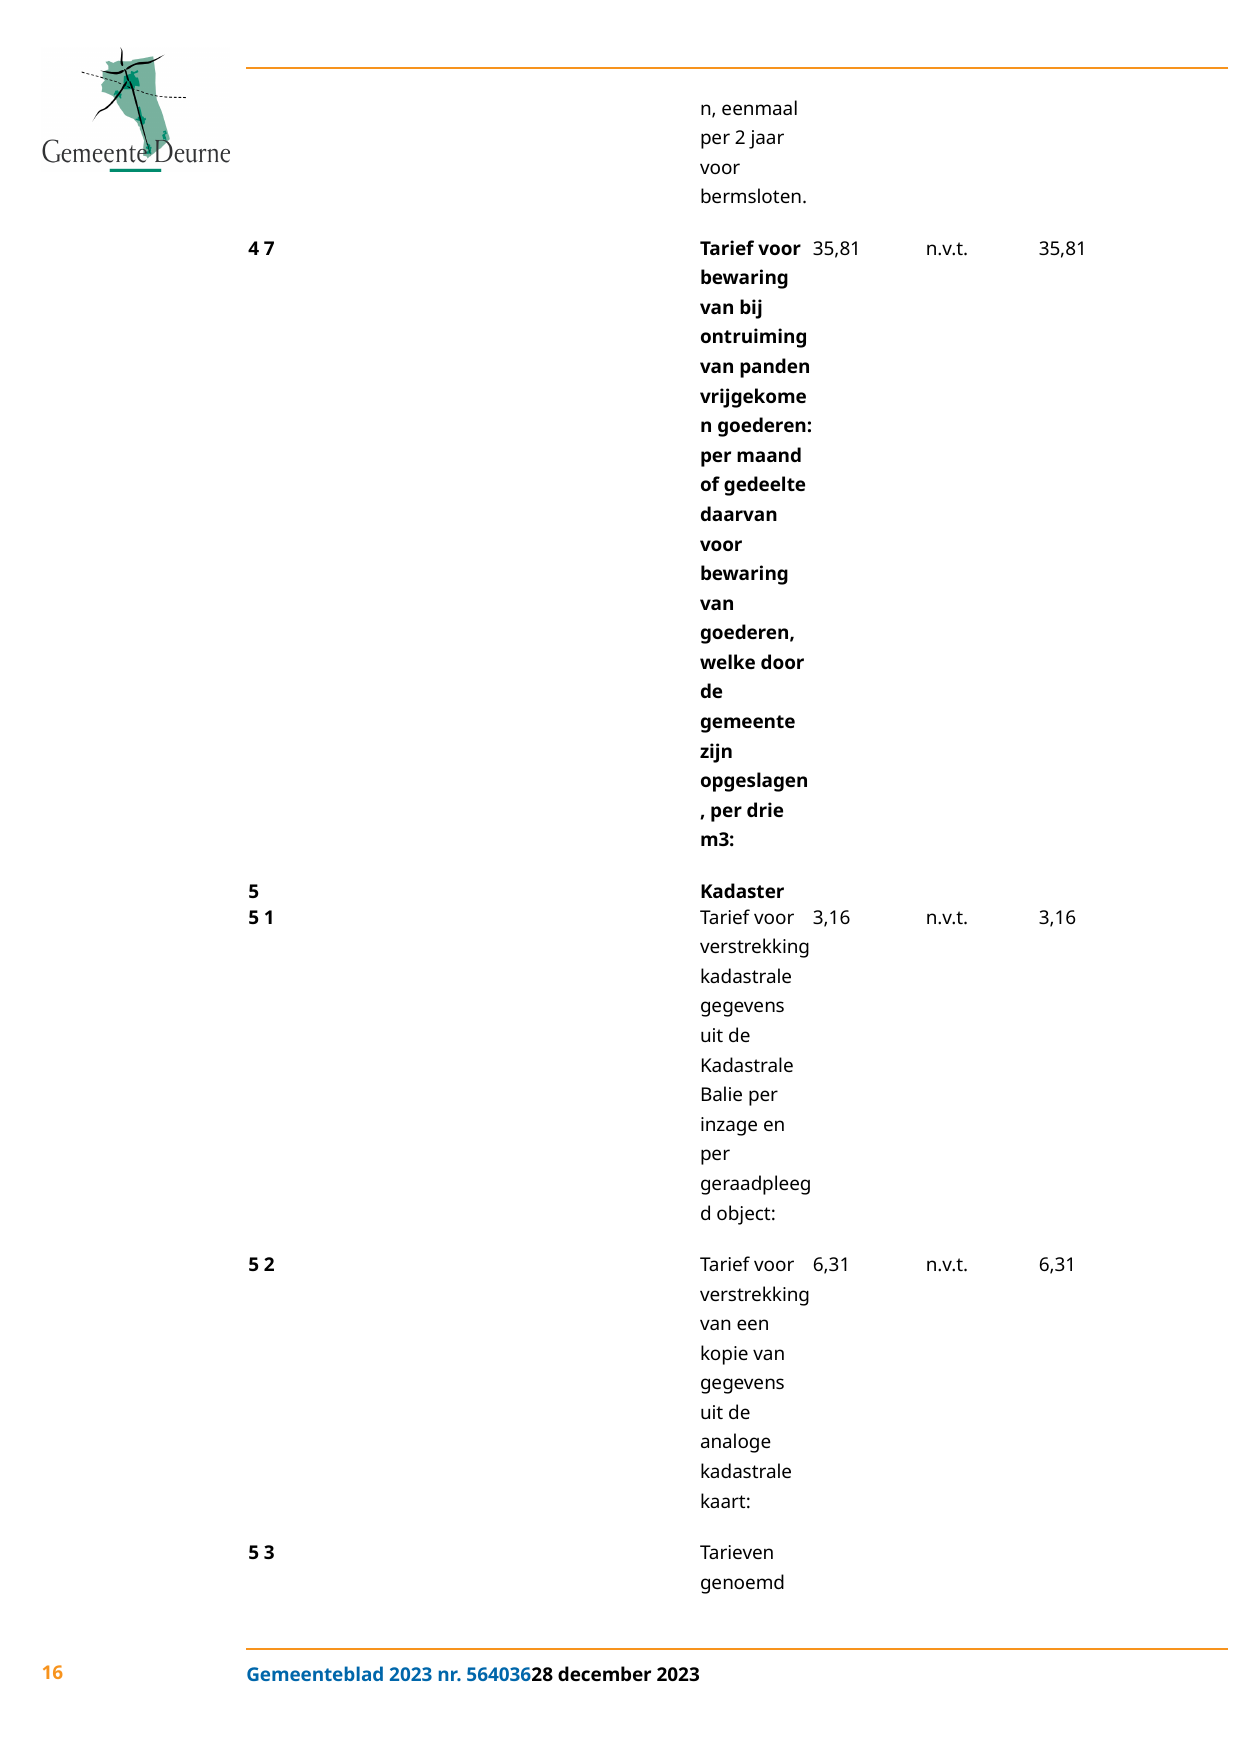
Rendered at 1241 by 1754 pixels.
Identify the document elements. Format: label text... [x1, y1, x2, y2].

picture [41, 47, 231, 172]
table_cell [248, 1225, 700, 1251]
table_cell 5 3 [248, 1539, 700, 1594]
table_cell [926, 1514, 1038, 1539]
table_cell Kadaster [700, 878, 813, 904]
table_cell n, eenmaal per 2 jaar voor bermsloten. [700, 95, 813, 209]
table_cell [248, 853, 700, 878]
table_cell [926, 95, 1038, 209]
table_cell [1039, 95, 1152, 209]
table_cell [700, 209, 813, 235]
table_cell [813, 878, 926, 904]
table_cell [1039, 878, 1152, 904]
table_cell [587, 95, 700, 209]
table_cell 6,31 [813, 1251, 926, 1513]
table_cell Tarieven genoemd [700, 1539, 813, 1594]
table_cell [1039, 1539, 1152, 1594]
table_cell [813, 95, 926, 209]
table_cell [926, 1225, 1038, 1251]
table_cell [1039, 209, 1152, 235]
table_cell [813, 1225, 926, 1251]
table_cell Tarief voor verstrekking kadastrale gegevens uit de Kadastrale Balie per inzage en per geraadpleegd object: [700, 904, 813, 1225]
table_cell n.v.t. [926, 1251, 1038, 1513]
table_cell 5 [248, 878, 700, 904]
table_cell 6,31 [1039, 1251, 1152, 1513]
table_cell 4 7 [248, 235, 700, 852]
table_cell [926, 853, 1038, 878]
table_cell [813, 1514, 926, 1539]
table_cell 5 2 [248, 1251, 700, 1513]
table_cell [926, 878, 1038, 904]
table_cell [700, 853, 813, 878]
table_cell [1039, 853, 1152, 878]
table_cell [926, 1539, 1038, 1594]
table_cell [1039, 1225, 1152, 1251]
table_cell 35,81 [813, 235, 926, 852]
table_cell [813, 1539, 926, 1594]
table_cell [248, 1514, 700, 1539]
table_cell [813, 209, 926, 235]
table_cell Tarief voor bewaring van bij ontruiming van panden vrijgekomen goederen: per maand of gedeelte daarvan voor bewaring van goederen, welke door de gemeente zijn opgeslagen, per drie m3: [700, 235, 813, 852]
table_cell 3,16 [1039, 904, 1152, 1225]
table_cell [1039, 1514, 1152, 1539]
table_cell [700, 1225, 813, 1251]
table_cell 3,16 [813, 904, 926, 1225]
table_cell [700, 1514, 813, 1539]
table_cell 5 1 [248, 904, 700, 1225]
table_cell [248, 209, 700, 235]
table_cell Tarief voor verstrekking van een kopie van gegevens uit de analoge kadastrale kaart: [700, 1251, 813, 1513]
table_cell n.v.t. [926, 904, 1038, 1225]
table_cell [248, 95, 587, 209]
table_cell [813, 853, 926, 878]
table_cell 35,81 [1039, 235, 1152, 852]
table_cell [926, 209, 1038, 235]
table_cell n.v.t. [926, 235, 1038, 852]
